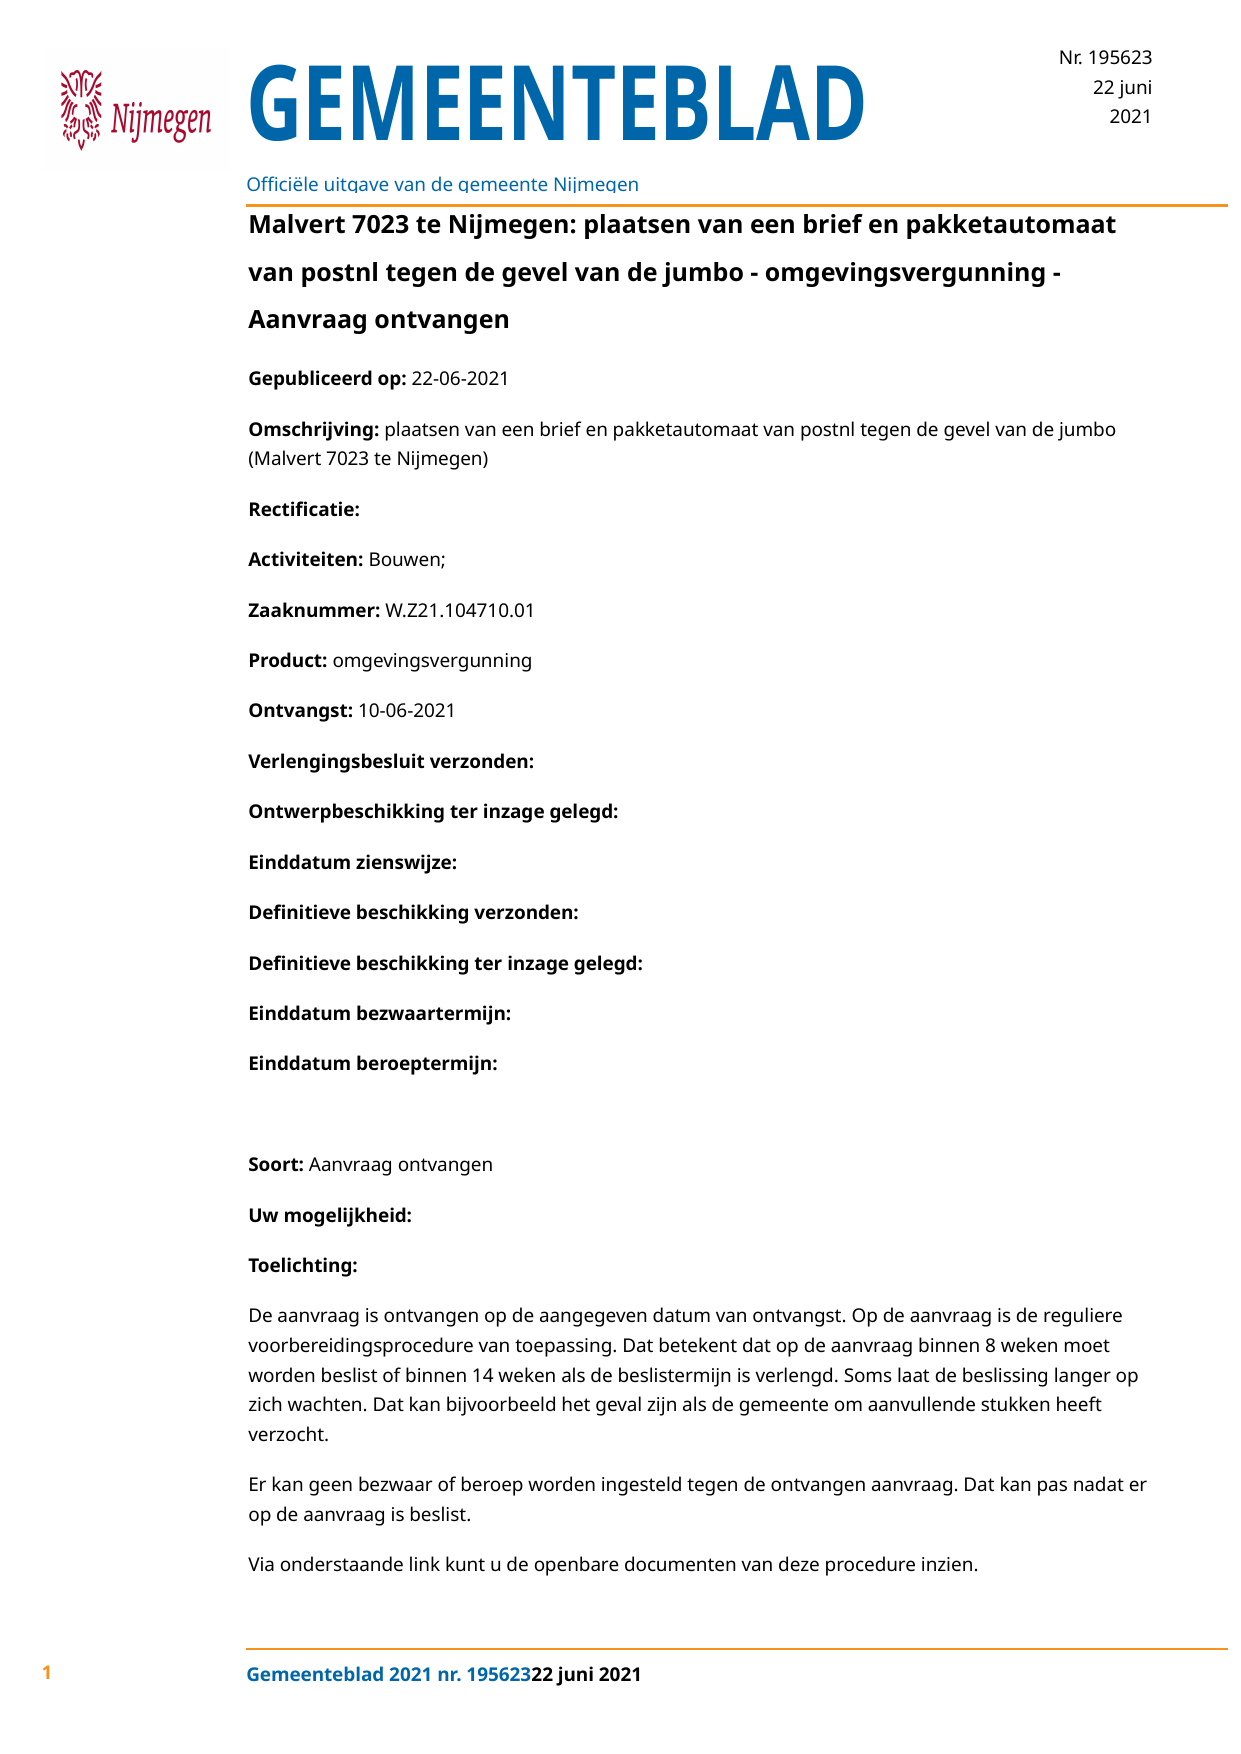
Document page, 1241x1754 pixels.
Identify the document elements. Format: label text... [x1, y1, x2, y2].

text Er kan geen bezwaar of beroep worden ingesteld tegen de ontvangen aanvraag. Dat kan pas nadat er op de aanvraag is beslist. [248, 1471, 1152, 1527]
text Gepubliceerd op: 22-06-2021 [248, 366, 1152, 391]
text Einddatum bezwaartermijn: [248, 1000, 1152, 1026]
text Definitieve beschikking verzonden: [248, 899, 1152, 925]
text Via onderstaande link kunt u de openbare documenten van deze procedure inzien. [248, 1551, 1152, 1577]
text Activiteiten: Bouwen; [248, 546, 1152, 572]
text Uw mogelijkheid: [248, 1202, 1152, 1227]
text Einddatum zienswijze: [248, 849, 1152, 874]
picture [41, 47, 231, 172]
text Product: omgevingsvergunning [248, 647, 1152, 673]
text Ontvangst: 10-06-2021 [248, 698, 1152, 723]
text Omschrijving: plaatsen van een brief en pakketautomaat van postnl tegen de gevel van de jumbo (Malvert 7023 te Nijmegen) [248, 416, 1152, 471]
text Rectificatie: [248, 496, 1152, 522]
text Definitieve beschikking ter inzage gelegd: [248, 950, 1152, 975]
text De aanvraag is ontvangen op de aangegeven datum van ontvangst. Op de aanvraag is de reguliere voorbereidingsprocedure van toepassing. Dat betekent dat op de aanvraag binnen 8 weken moet worden beslist of binnen 14 weken als de beslistermijn is verlengd. Soms laat de beslissing langer op zich wachten. Dat kan bijvoorbeeld het geval zijn als de gemeente om aanvullende stukken heeft verzocht. [248, 1303, 1152, 1447]
text Ontwerpbeschikking ter inzage gelegd: [248, 798, 1152, 824]
text Toelichting: [248, 1252, 1152, 1278]
text Verlengingsbesluit verzonden: [248, 748, 1152, 774]
text Malvert 7023 te Nijmegen: plaatsen van een brief en pakketautomaat van postnl tegen de gevel van de jumbo - omgevingsvergunning - Aanvraag ontvangen [248, 207, 1152, 336]
text Zaaknummer: W.Z21.104710.01 [248, 597, 1152, 622]
text Einddatum beroeptermijn: [248, 1051, 1152, 1076]
text Soort: Aanvraag ontvangen [248, 1151, 1152, 1177]
